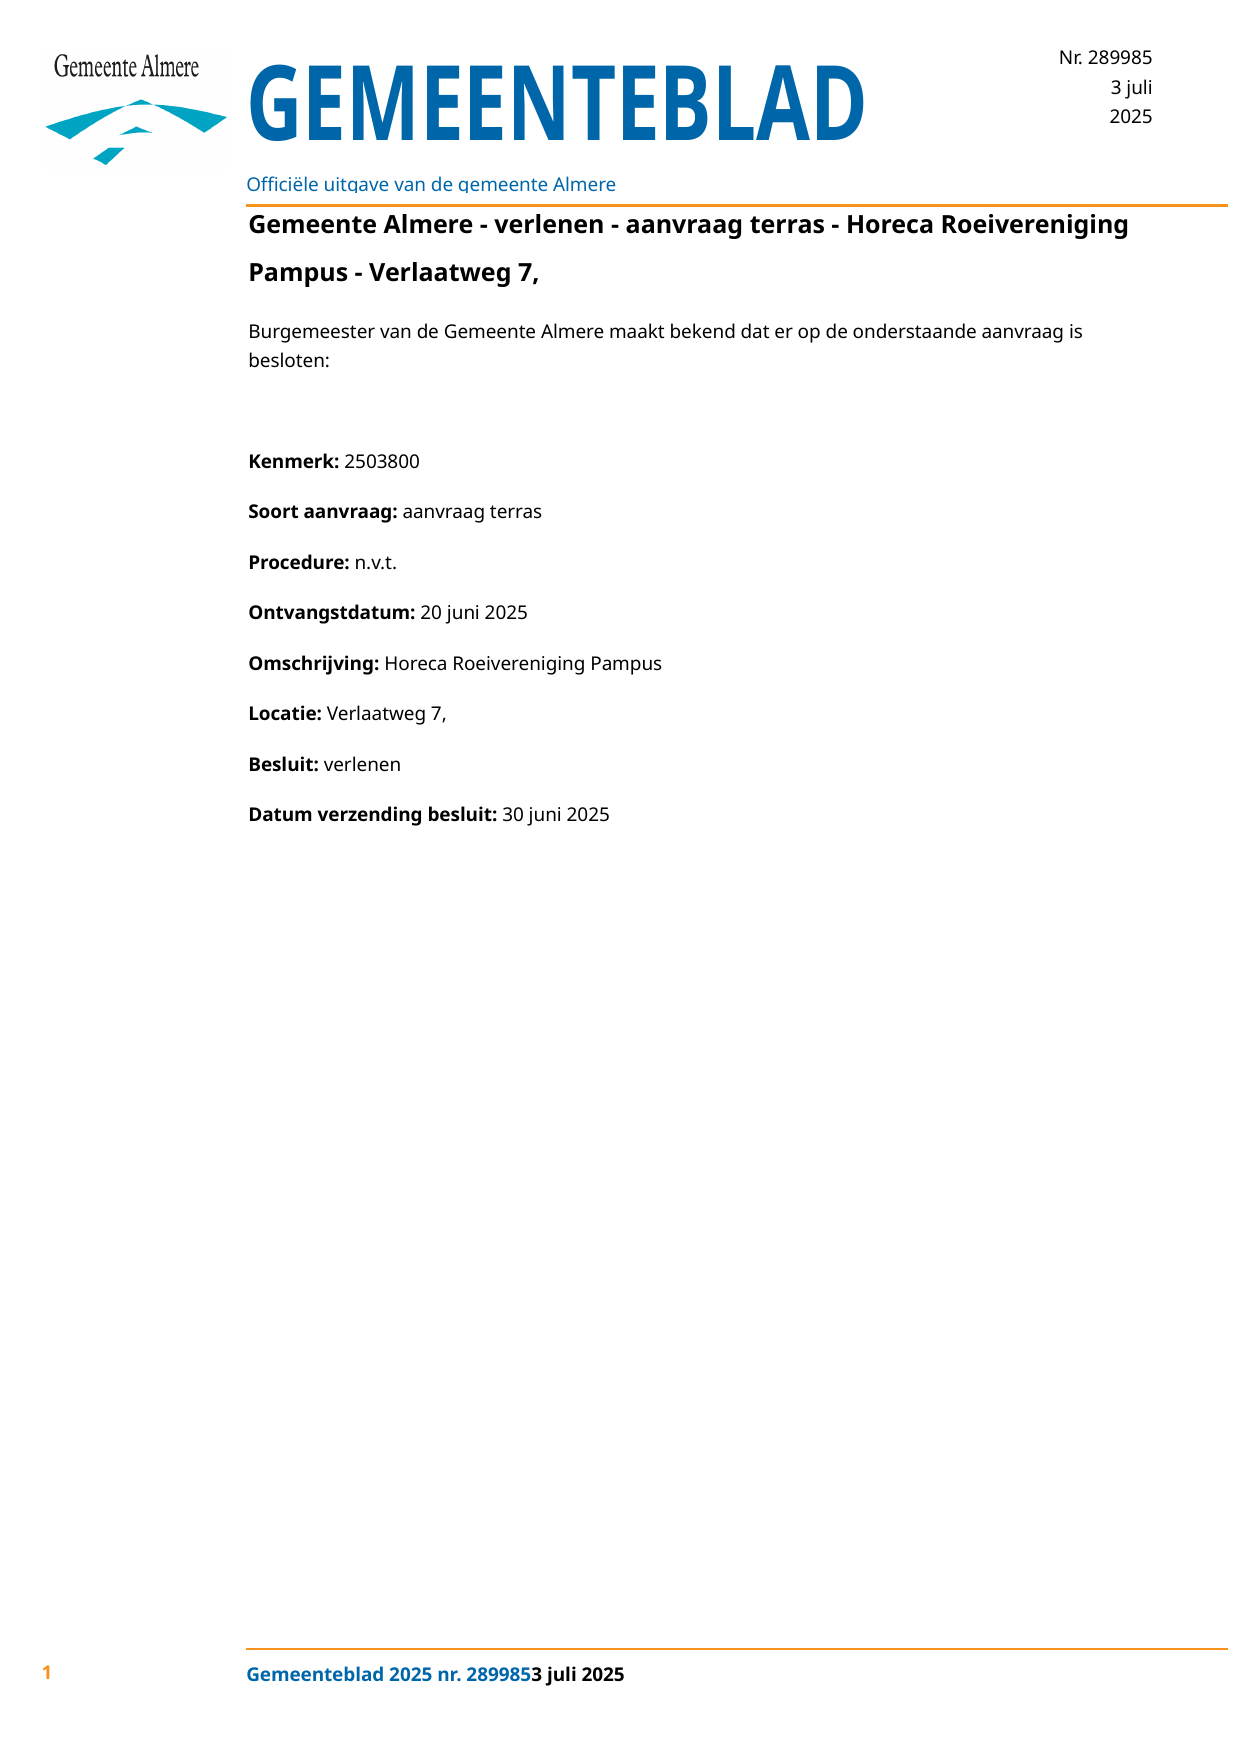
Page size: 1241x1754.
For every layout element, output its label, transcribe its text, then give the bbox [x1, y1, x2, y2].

text Procedure: n.v.t. [248, 549, 1152, 575]
text Kenmerk: 2503800 [248, 448, 1152, 474]
text Datum verzending besluit: 30 juni 2025 [248, 801, 1152, 827]
text Soort aanvraag: aanvraag terras [248, 499, 1152, 524]
text Gemeente Almere - verlenen - aanvraag terras - Horeca Roeivereniging Pampus - Verlaatweg 7, [248, 207, 1152, 288]
text Ontvangstdatum: 20 juni 2025 [248, 599, 1152, 625]
text Locatie: Verlaatweg 7, [248, 700, 1152, 726]
text Besluit: verlenen [248, 751, 1152, 777]
text Omschrijving: Horeca Roeivereniging Pampus [248, 650, 1152, 676]
picture [41, 47, 231, 172]
text Burgemeester van de Gemeente Almere maakt bekend dat er op de onderstaande aanvraag is besloten: [248, 318, 1152, 373]
